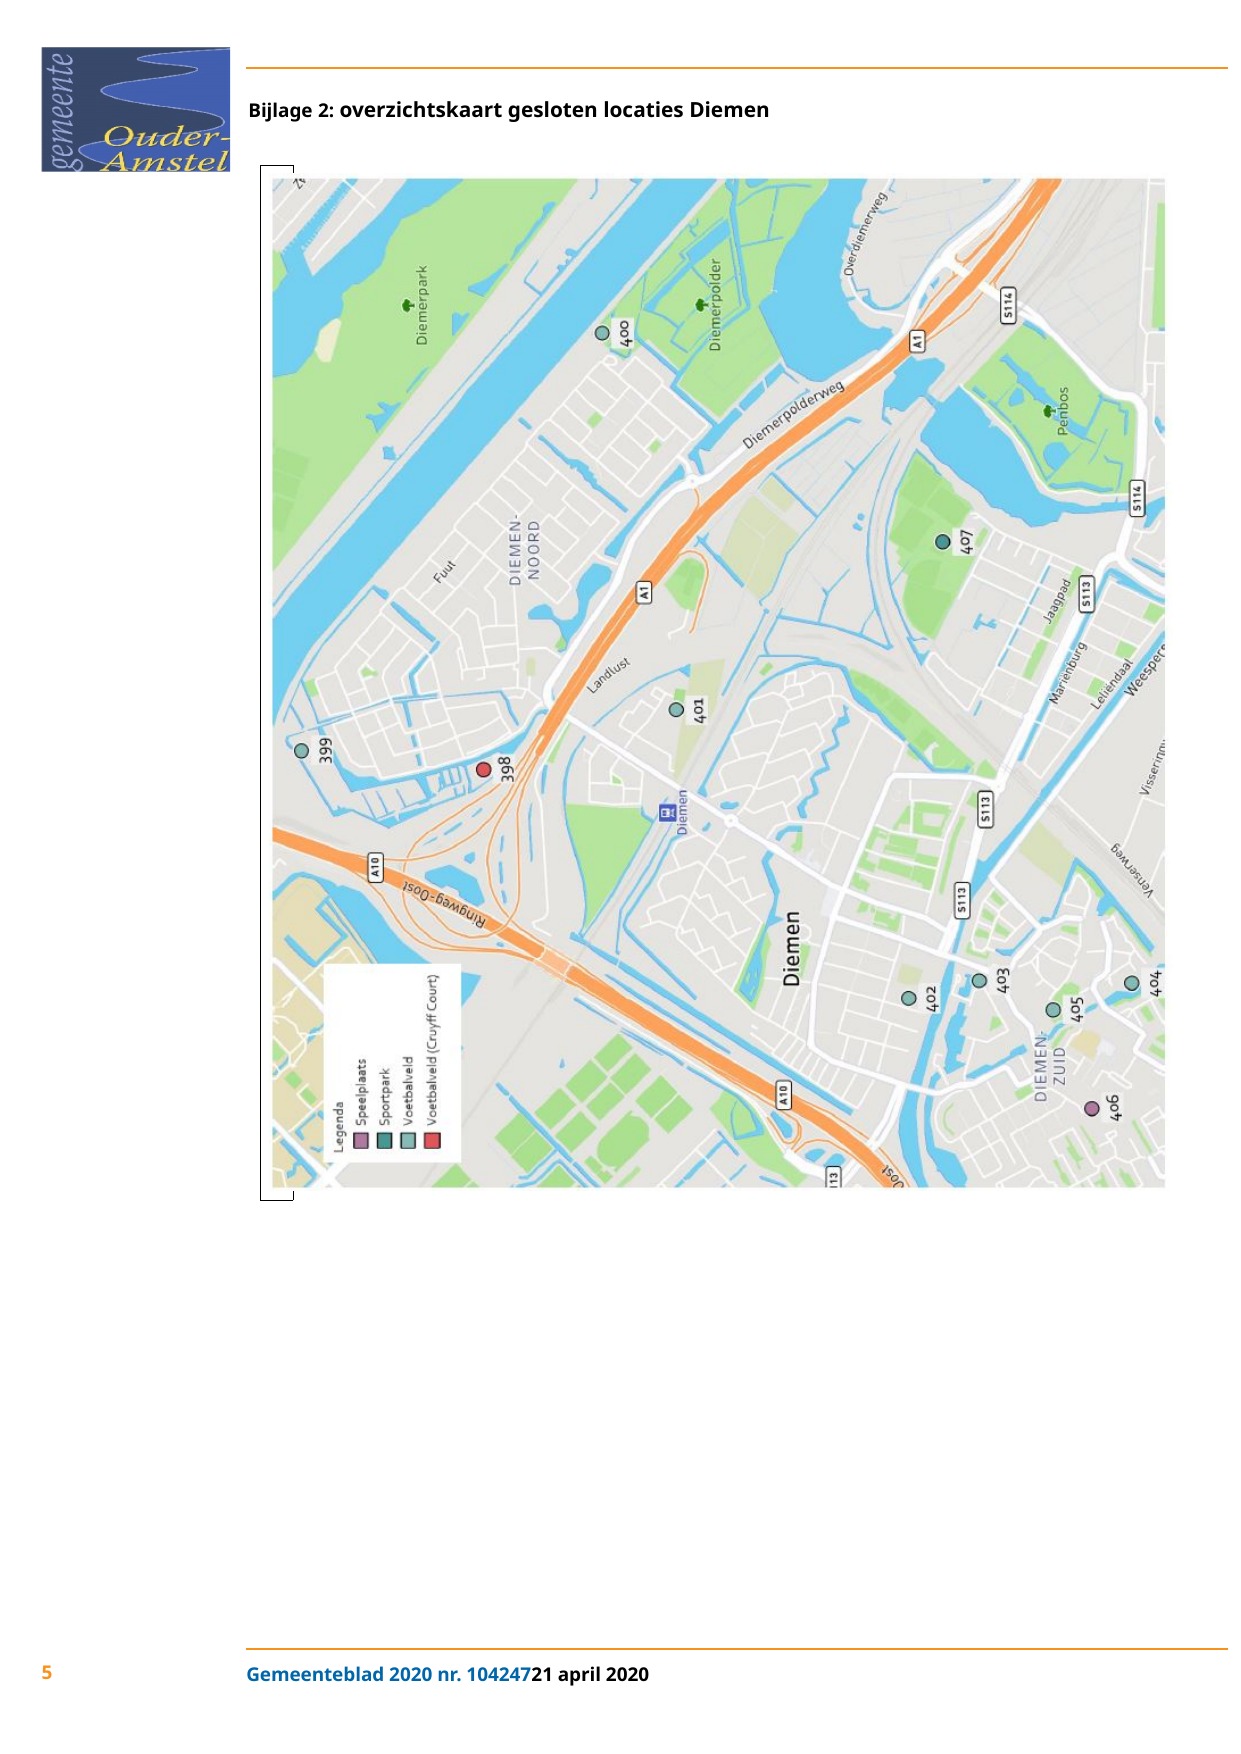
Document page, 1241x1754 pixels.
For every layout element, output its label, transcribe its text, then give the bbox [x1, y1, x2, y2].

picture [41, 47, 231, 172]
picture [268, 173, 1173, 1191]
text Bijlage 2: overzichtskaart gesloten locaties Diemen [248, 95, 1152, 123]
